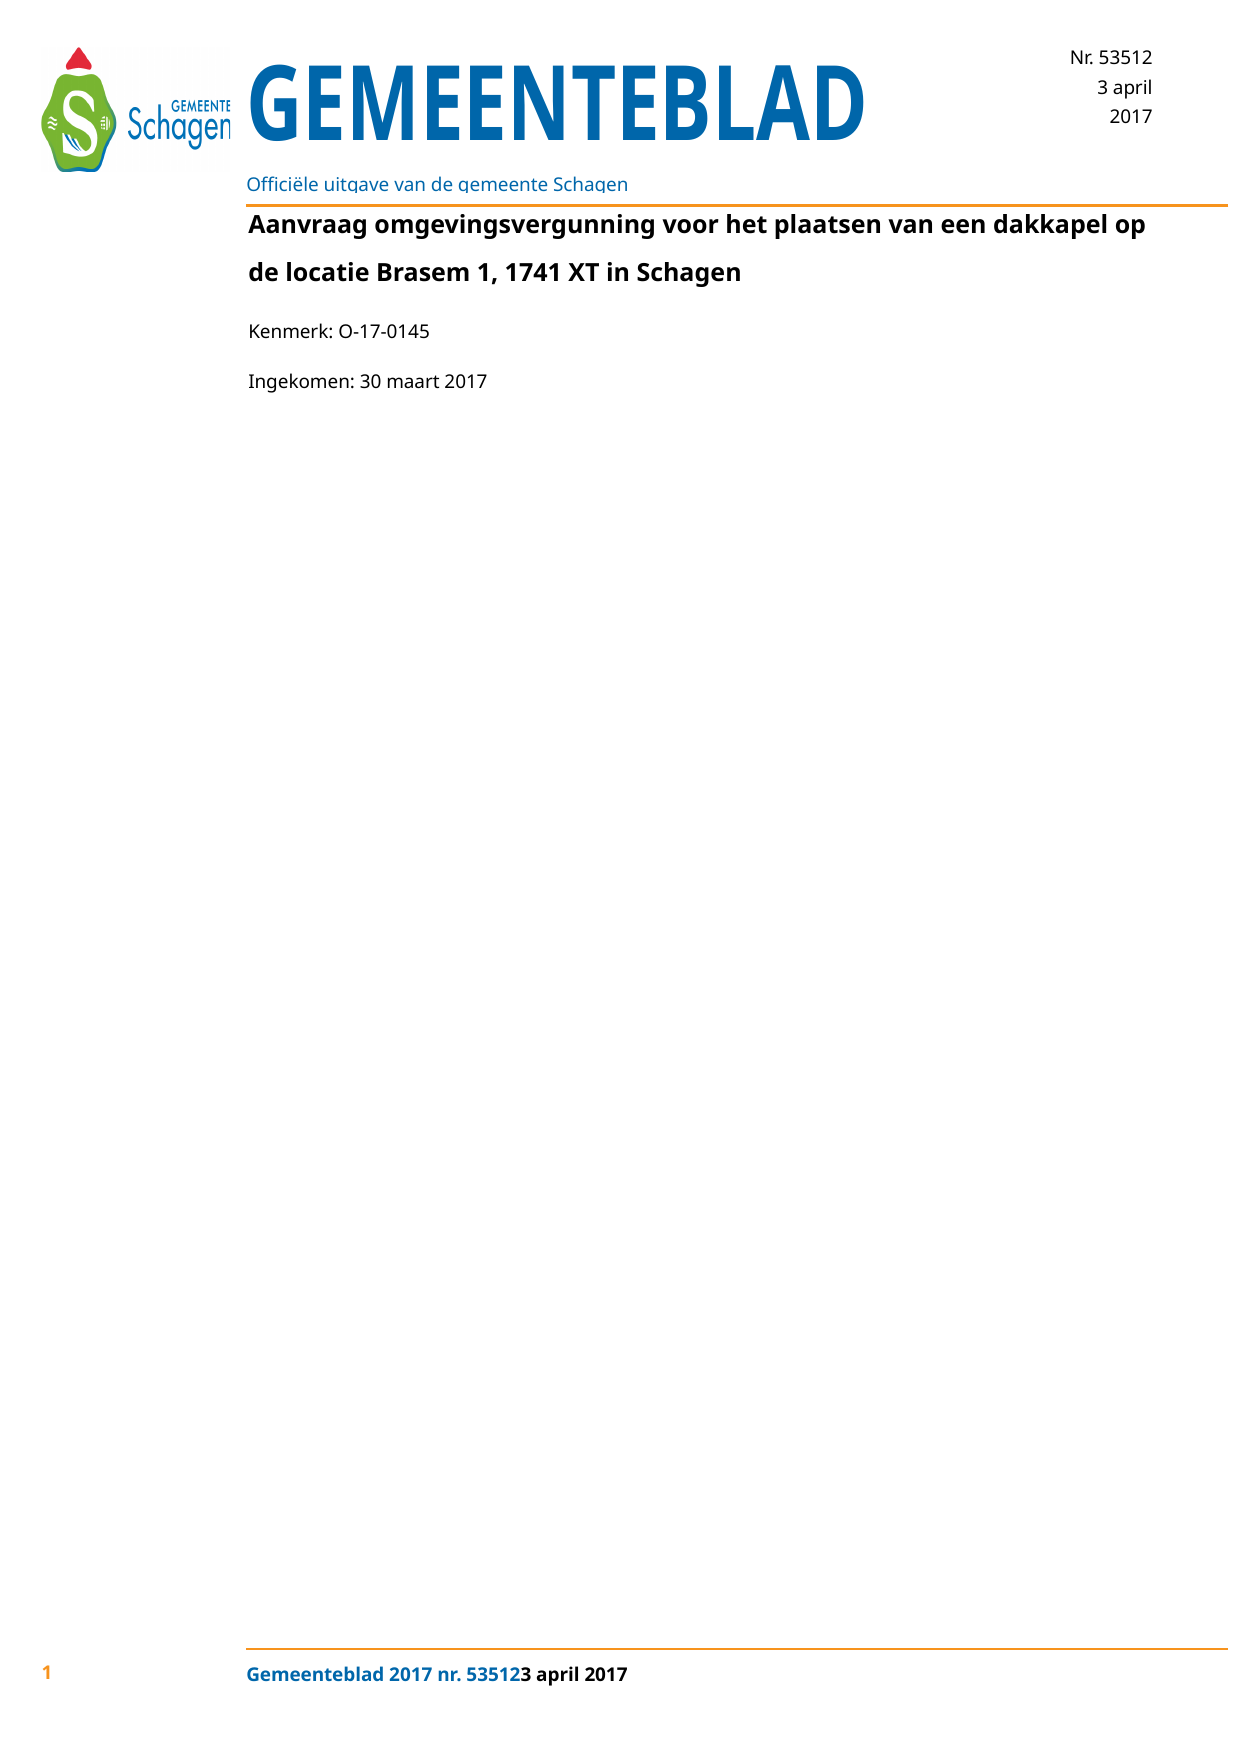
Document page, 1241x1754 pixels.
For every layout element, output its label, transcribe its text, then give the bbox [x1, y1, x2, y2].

text Aanvraag omgevingsvergunning voor het plaatsen van een dakkapel op de locatie Brasem 1, 1741 XT in Schagen [248, 207, 1152, 288]
text Kenmerk: O-17-0145 [248, 318, 1152, 344]
text Ingekomen: 30 maart 2017 [248, 368, 1152, 394]
picture [41, 47, 231, 172]
